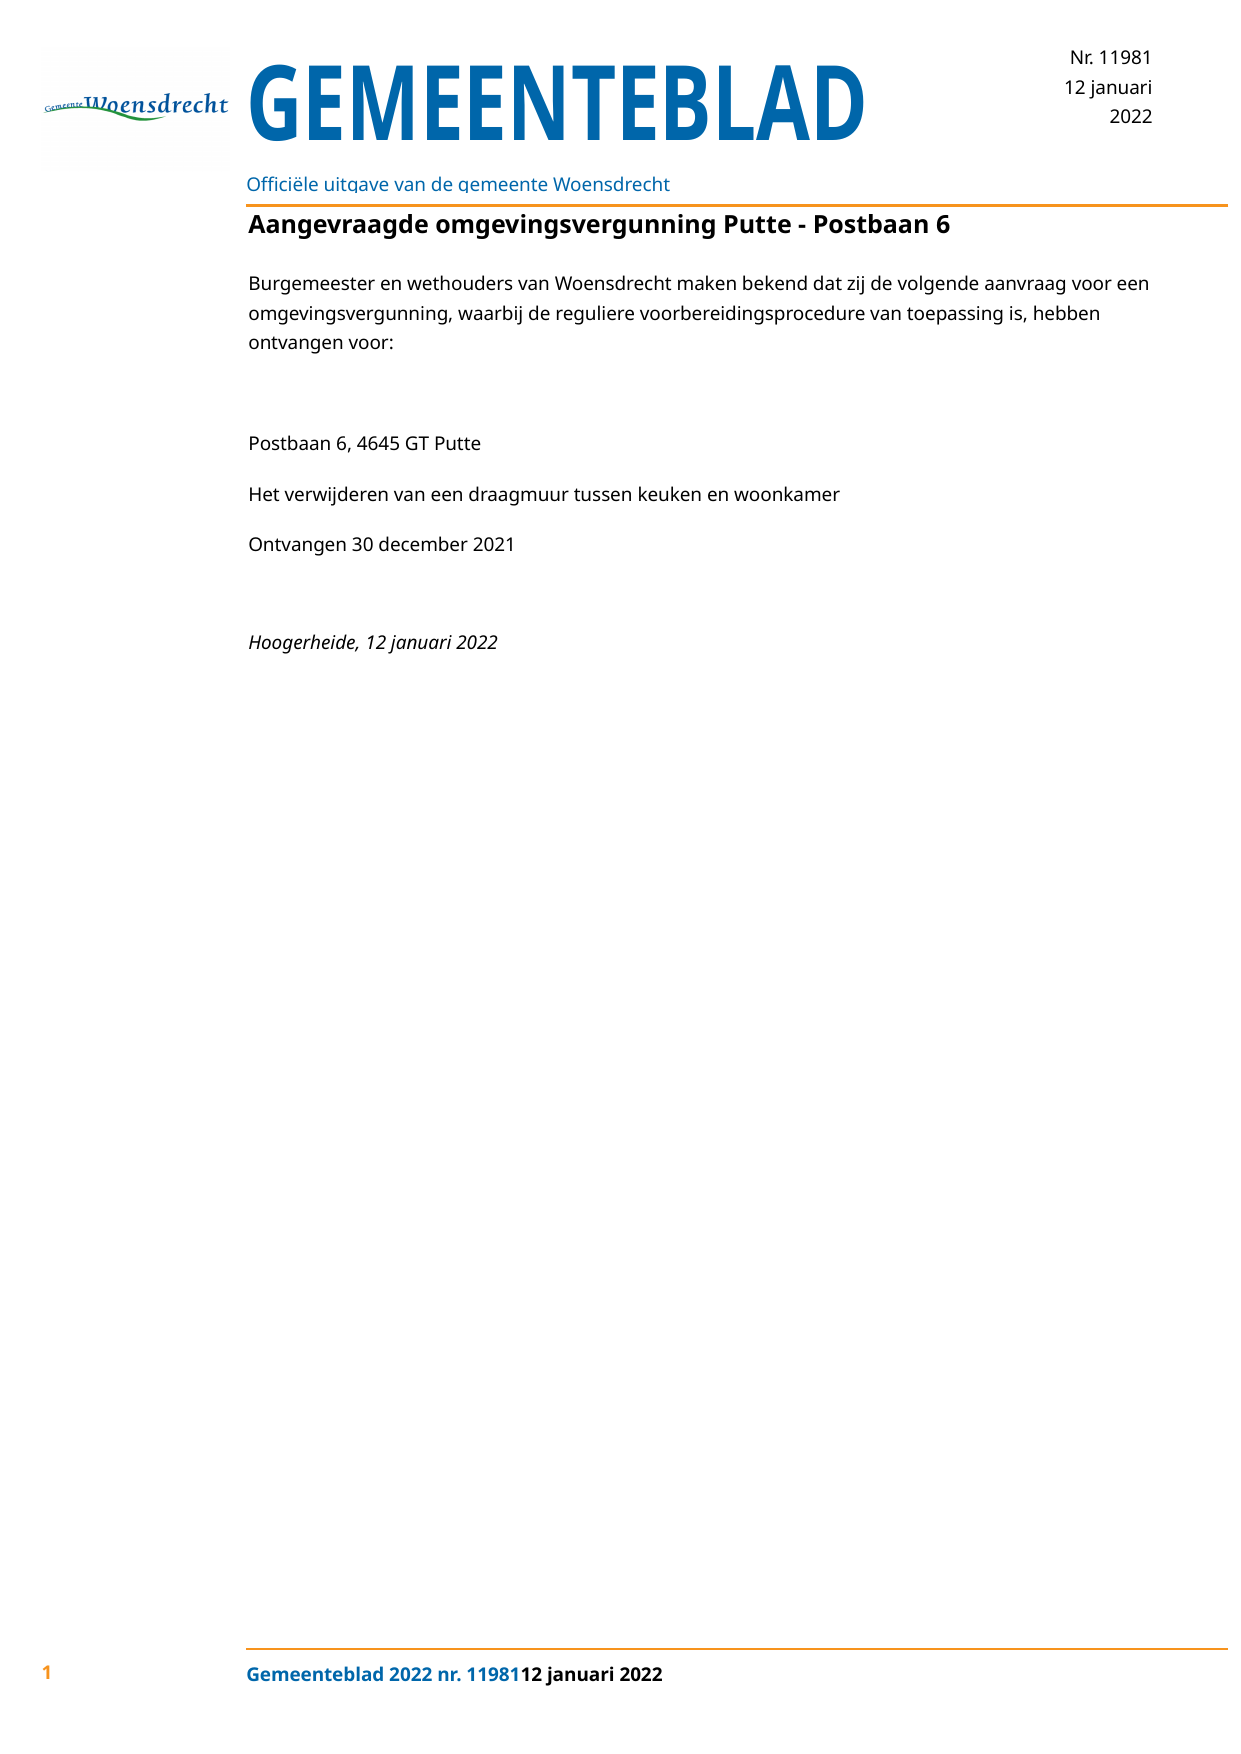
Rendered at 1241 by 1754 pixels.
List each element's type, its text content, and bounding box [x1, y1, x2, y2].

text Het verwijderen van een draagmuur tussen keuken en woonkamer [248, 481, 1152, 506]
text Postbaan 6, 4645 GT Putte [248, 430, 1152, 456]
text Burgemeester en wethouders van Woensdrecht maken bekend dat zij de volgende aanvraag voor een omgevingsvergunning, waarbij de reguliere voorbereidingsprocedure van toepassing is, hebben ontvangen voor: [248, 270, 1152, 355]
text Aangevraagde omgevingsvergunning Putte - Postbaan 6 [248, 207, 1152, 241]
text Hoogerheide, 12 januari 2022 [248, 629, 1152, 655]
picture [41, 47, 231, 172]
text Ontvangen 30 december 2021 [248, 531, 1152, 557]
